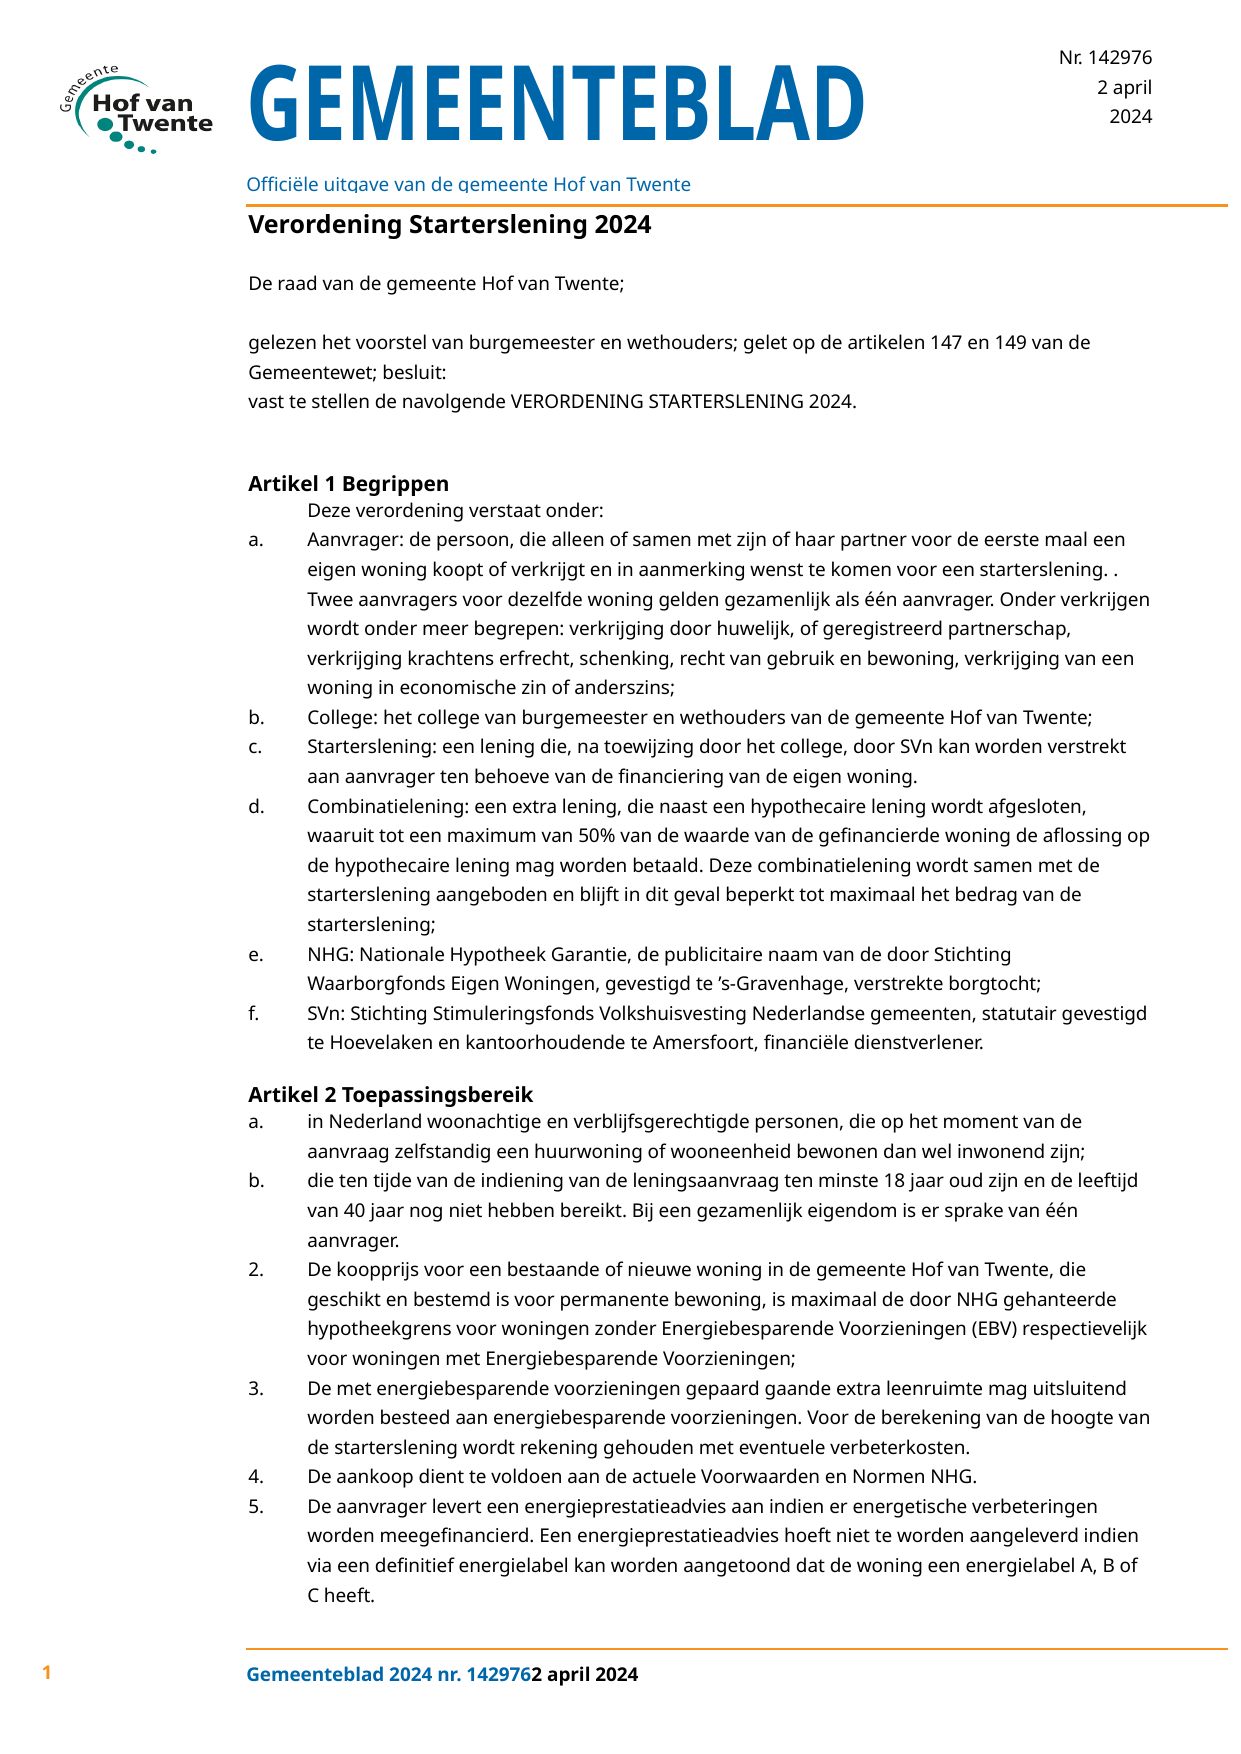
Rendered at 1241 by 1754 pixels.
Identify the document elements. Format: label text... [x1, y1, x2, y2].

picture [41, 47, 231, 172]
list SVn: Stichting Stimuleringsfonds Volkshuisvesting Nederlandse gemeenten, statutair gevestigd te Hoevelaken en kantoorhoudende te Amersfoort, financiële dienstverlener. [248, 1000, 1152, 1055]
list Deze verordening verstaat onder: [248, 497, 1152, 523]
list Starterslening: een lening die, na toewijzing door het college, door SVn kan worden verstrekt aan aanvrager ten behoeve van de financiering van de eigen woning. [248, 734, 1152, 789]
list De aankoop dient te voldoen aan de actuele Voorwaarden en Normen NHG. [248, 1463, 1152, 1489]
list Combinatielening: een extra lening, die naast een hypothecaire lening wordt afgesloten, waaruit tot een maximum van 50% van de waarde van de gefinancierde woning de aflossing op de hypothecaire lening mag worden betaald. Deze combinatielening wordt samen met de starterslening aangeboden en blijft in dit geval beperkt tot maximaal het bedrag van de starterslening; [248, 793, 1152, 937]
text Artikel 2 Toepassingsbereik [248, 1080, 1152, 1108]
list De met energiebesparende voorzieningen gepaard gaande extra leenruimte mag uitsluitend worden besteed aan energiebesparende voorzieningen. Voor de berekening van de hoogte van de starterslening wordt rekening gehouden met eventuele verbeterkosten. [248, 1375, 1152, 1459]
text De raad van de gemeente Hof van Twente; [248, 270, 1152, 296]
list De koopprijs voor een bestaande of nieuwe woning in de gemeente Hof van Twente, die geschikt en bestemd is voor permanente bewoning, is maximaal de door NHG gehanteerde hypotheekgrens voor woningen zonder Energiebesparende Voorzieningen (EBV) respectievelijk voor woningen met Energiebesparende Voorzieningen; [248, 1256, 1152, 1371]
list College: het college van burgemeester en wethouders van de gemeente Hof van Twente; [248, 704, 1152, 730]
text Artikel 1 Begrippen [248, 469, 1152, 497]
text vast te stellen de navolgende VERORDENING STARTERSLENING 2024. [248, 389, 1152, 414]
list die ten tijde van de indiening van de leningsaanvraag ten minste 18 jaar oud zijn en de leeftijd van 40 jaar nog niet hebben bereikt. Bij een gezamenlijk eigendom is er sprake van één aanvrager. [248, 1168, 1152, 1252]
text gelezen het voorstel van burgemeester en wethouders; gelet op de artikelen 147 en 149 van de Gemeentewet; besluit: [248, 329, 1152, 385]
list Aanvrager: de persoon, die alleen of samen met zijn of haar partner voor de eerste maal een eigen woning koopt of verkrijgt en in aanmerking wenst te komen voor een starterslening. . Twee aanvragers voor dezelfde woning gelden gezamenlijk als één aanvrager. Onder verkrijgen wordt onder meer begrepen: verkrijging door huwelijk, of geregistreerd partnerschap, verkrijging krachtens erfrecht, schenking, recht van gebruik en bewoning, verkrijging van een woning in economische zin of anderszins; [248, 527, 1152, 700]
list in Nederland woonachtige en verblijfsgerechtigde personen, die op het moment van de aanvraag zelfstandig een huurwoning of wooneenheid bewonen dan wel inwonend zijn; [248, 1108, 1152, 1164]
list De aanvrager levert een energieprestatieadvies aan indien er energetische verbeteringen worden meegefinancierd. Een energieprestatieadvies hoeft niet te worden aangeleverd indien via een definitief energielabel kan worden aangetoond dat de woning een energielabel A, B of C heeft. [248, 1493, 1152, 1607]
list NHG: Nationale Hypotheek Garantie, de publicitaire naam van de door Stichting Waarborgfonds Eigen Woningen, gevestigd te ’s-Gravenhage, verstrekte borgtocht; [248, 941, 1152, 996]
text Verordening Starterslening 2024 [248, 207, 1152, 241]
